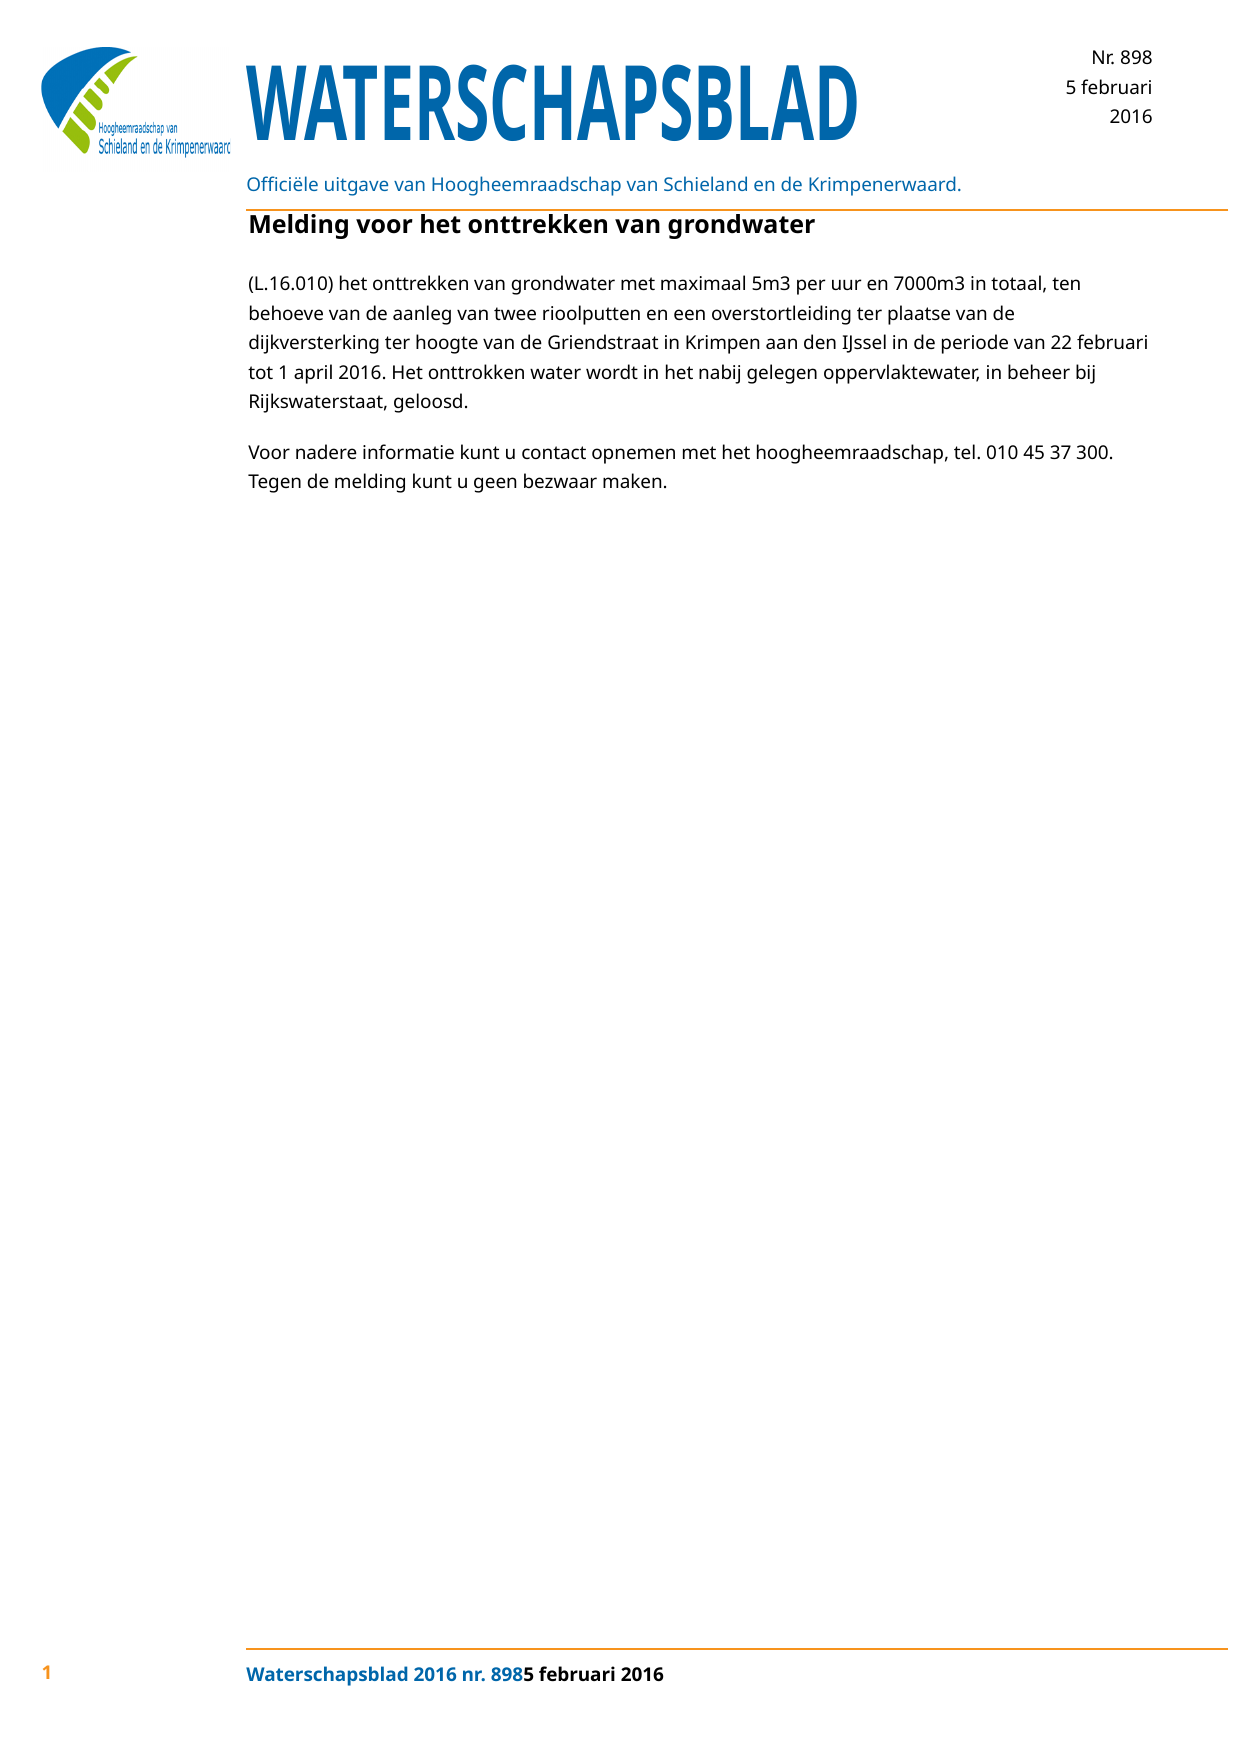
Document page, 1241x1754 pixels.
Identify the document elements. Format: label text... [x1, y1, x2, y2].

picture [41, 47, 231, 172]
text (L.16.010) het onttrekken van grondwater met maximaal 5m3 per uur en 7000m3 in totaal, ten behoeve van de aanleg van twee rioolputten en een overstortleiding ter plaatse van de dijkversterking ter hoogte van de Griendstraat in Krimpen aan den IJssel in de periode van 22 februari tot 1 april 2016. Het onttrokken water wordt in het nabij gelegen oppervlaktewater, in beheer bij Rijkswaterstaat, geloosd. [248, 270, 1152, 414]
text Melding voor het onttrekken van grondwater [248, 211, 1152, 241]
text Voor nadere informatie kunt u contact opnemen met het hoogheemraadschap, tel. 010 45 37 300. Tegen de melding kunt u geen bezwaar maken. [248, 439, 1152, 494]
